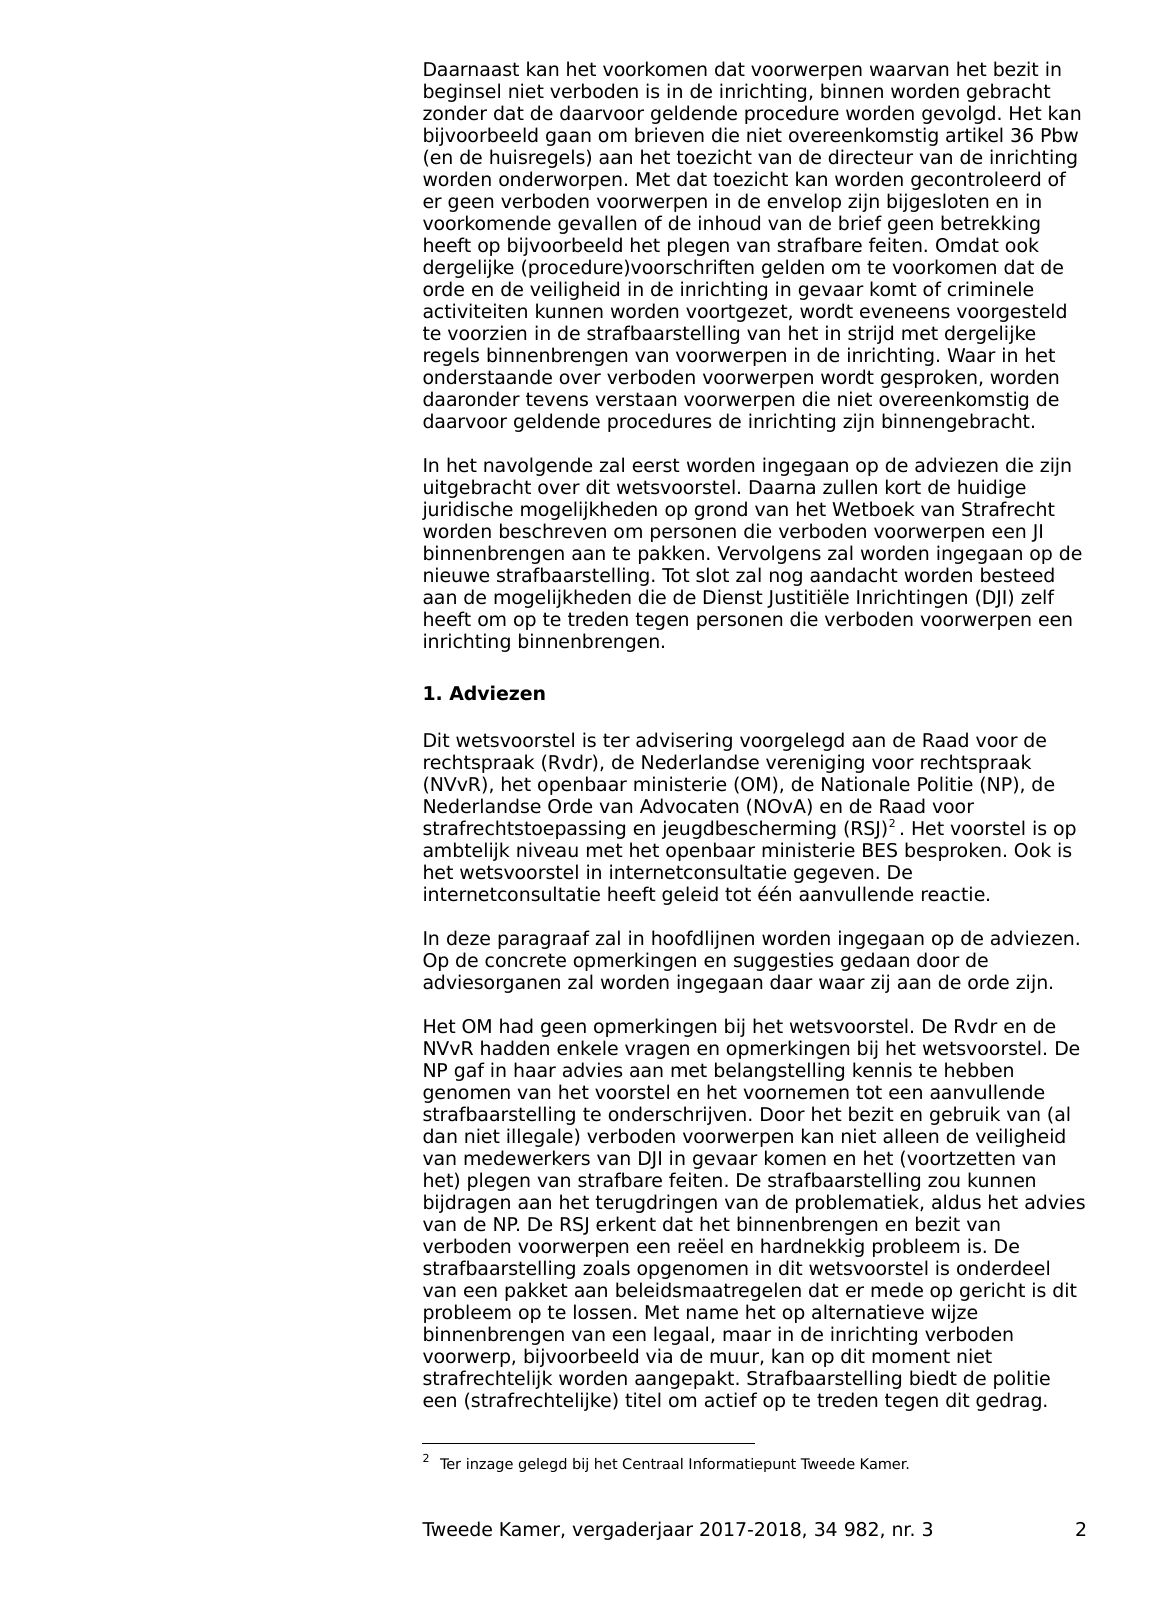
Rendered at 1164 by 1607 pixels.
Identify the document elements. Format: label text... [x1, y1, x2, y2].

text In het navolgende zal eerst worden ingegaan op de adviezen die zijn uitgebracht over dit wetsvoorstel. Daarna zullen kort de huidige juridische mogelijkheden op grond van het Wetboek van Strafrecht worden beschreven om personen die verboden voorwerpen een JI binnenbrengen aan te pakken. Vervolgens zal worden ingegaan op de nieuwe strafbaarstelling. Tot slot zal nog aandacht worden besteed aan de mogelijkheden die de Dienst Justitiële Inrichtingen (DJI) zelf heeft om op te treden tegen personen die verboden voorwerpen een inrichting binnenbrengen. [422, 455, 1087, 653]
text Ter inzage gelegd bij het Centraal Informatiepunt Tweede Kamer. [422, 1452, 1087, 1474]
subtitle 1. Adviezen [422, 683, 1087, 705]
text Dit wetsvoorstel is ter advisering voorgelegd aan de Raad voor de rechtspraak (Rvdr), de Nederlandse vereniging voor rechtspraak (NVvR), het openbaar ministerie (OM), de Nationale Politie (NP), de Nederlandse Orde van Advocaten (NOvA) en de Raad voor strafrechtstoepassing en jeugdbescherming (RSJ). Het voorstel is op ambtelijk niveau met het openbaar ministerie BES besproken. Ook is het wetsvoorstel in internetconsultatie gegeven. De internetconsultatie heeft geleid tot één aanvullende reactie. [422, 730, 1087, 906]
text In deze paragraaf zal in hoofdlijnen worden ingegaan op de adviezen. Op de concrete opmerkingen en suggesties gedaan door de adviesorganen zal worden ingegaan daar waar zij aan de orde zijn. [422, 928, 1087, 994]
text Daarnaast kan het voorkomen dat voorwerpen waarvan het bezit in beginsel niet verboden is in de inrichting, binnen worden gebracht zonder dat de daarvoor geldende procedure worden gevolgd. Het kan bijvoorbeeld gaan om brieven die niet overeenkomstig artikel 36 Pbw (en de huisregels) aan het toezicht van de directeur van de inrichting worden onderworpen. Met dat toezicht kan worden gecontroleerd of er geen verboden voorwerpen in de envelop zijn bijgesloten en in voorkomende gevallen of de inhoud van de brief geen betrekking heeft op bijvoorbeeld het plegen van strafbare feiten. Omdat ook dergelijke (procedure)voorschriften gelden om te voorkomen dat de orde en de veiligheid in de inrichting in gevaar komt of criminele activiteiten kunnen worden voortgezet, wordt eveneens voorgesteld te voorzien in de strafbaarstelling van het in strijd met dergelijke regels binnenbrengen van voorwerpen in de inrichting. Waar in het onderstaande over verboden voorwerpen wordt gesproken, worden daaronder tevens verstaan voorwerpen die niet overeenkomstig de daarvoor geldende procedures de inrichting zijn binnengebracht. [422, 59, 1087, 433]
text Het OM had geen opmerkingen bij het wetsvoorstel. De Rvdr en de NVvR hadden enkele vragen en opmerkingen bij het wetsvoorstel. De NP gaf in haar advies aan met belangstelling kennis te hebben genomen van het voorstel en het voornemen tot een aanvullende strafbaarstelling te onderschrijven. Door het bezit en gebruik van (al dan niet illegale) verboden voorwerpen kan niet alleen de veiligheid van medewerkers van DJI in gevaar komen en het (voortzetten van het) plegen van strafbare feiten. De strafbaarstelling zou kunnen bijdragen aan het terugdringen van de problematiek, aldus het advies van de NP. De RSJ erkent dat het binnenbrengen en bezit van verboden voorwerpen een reëel en hardnekkig probleem is. De strafbaarstelling zoals opgenomen in dit wetsvoorstel is onderdeel van een pakket aan beleidsmaatregelen dat er mede op gericht is dit probleem op te lossen. Met name het op alternatieve wijze binnenbrengen van een legaal, maar in de inrichting verboden voorwerp, bijvoorbeeld via de muur, kan op dit moment niet strafrechtelijk worden aangepakt. Strafbaarstelling biedt de politie een (strafrechtelijke) titel om actief op te treden tegen dit gedrag. [422, 1016, 1087, 1411]
